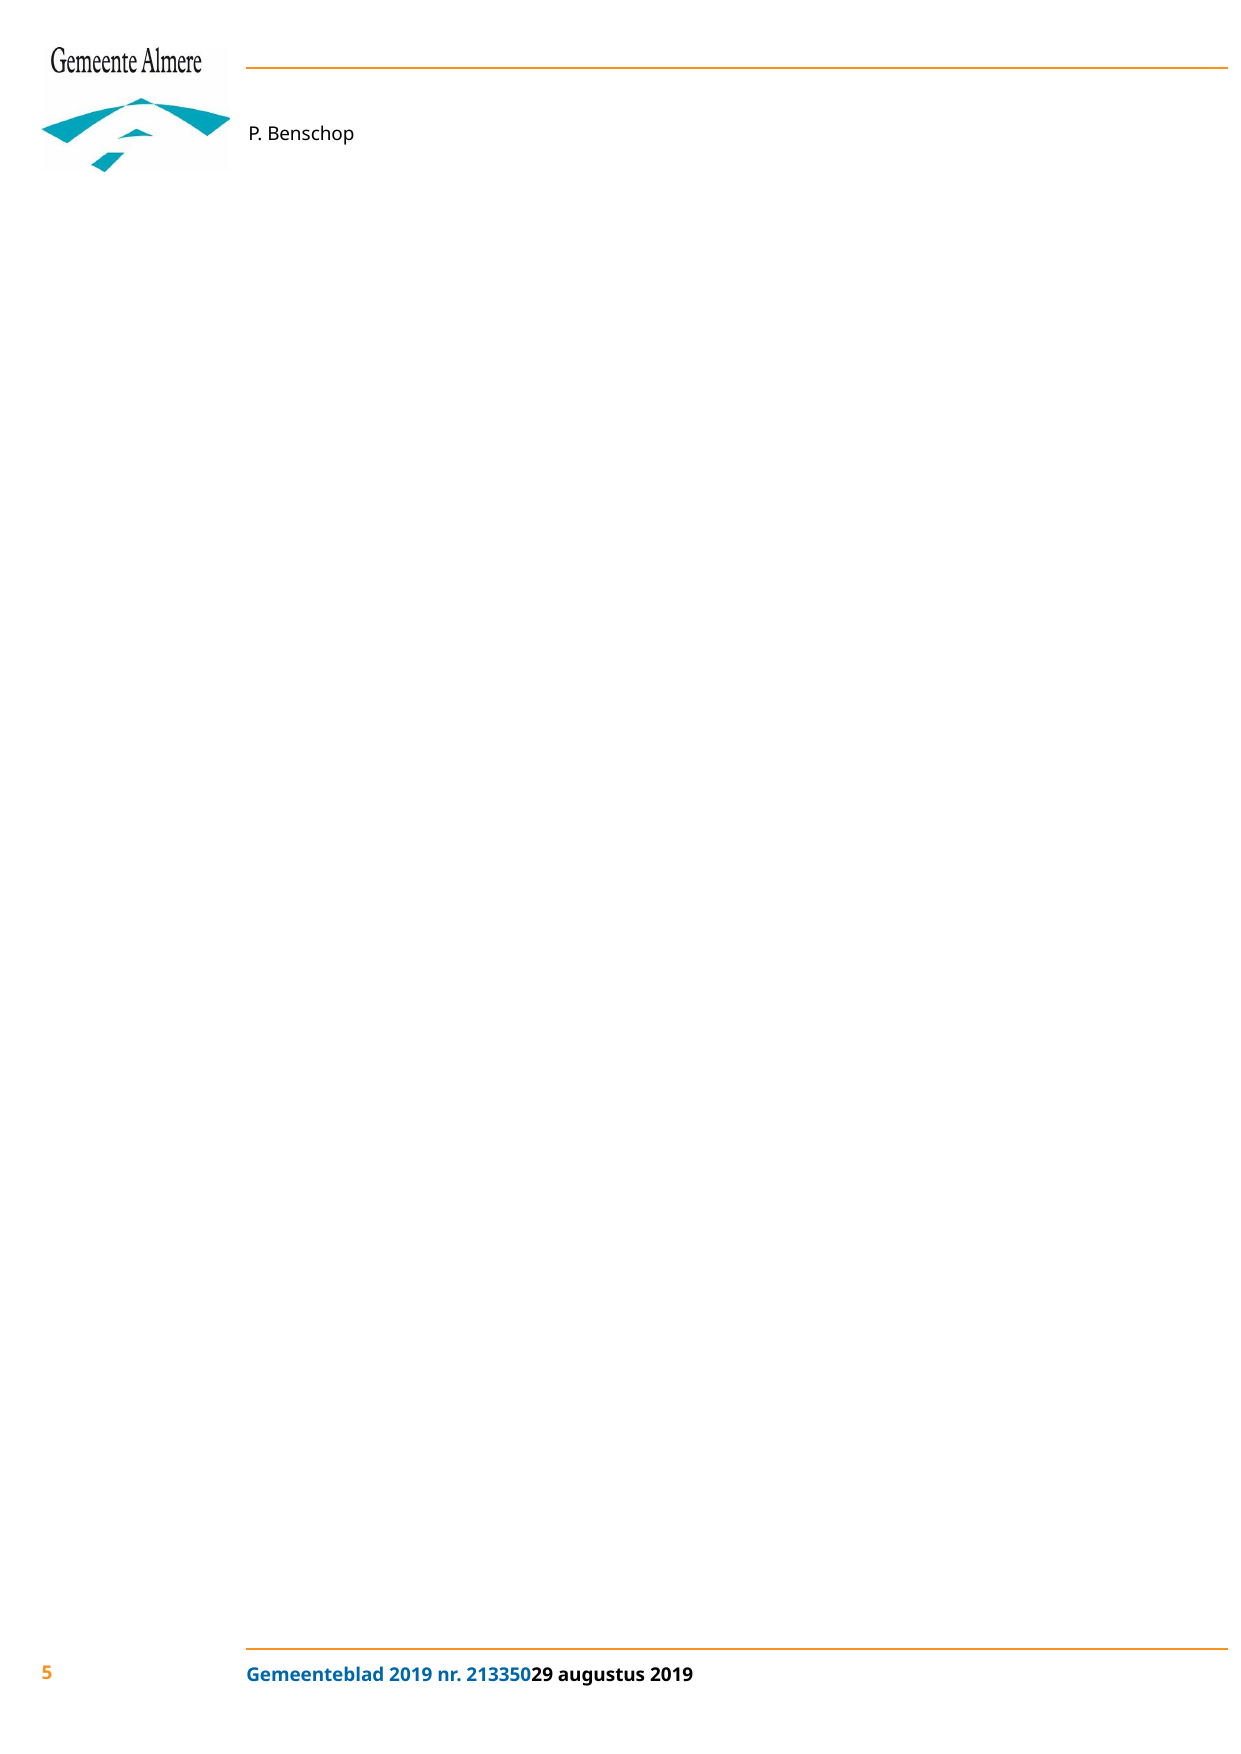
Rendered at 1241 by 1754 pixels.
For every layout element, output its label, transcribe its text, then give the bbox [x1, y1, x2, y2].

picture [41, 47, 231, 172]
text P. Benschop [248, 121, 1152, 146]
